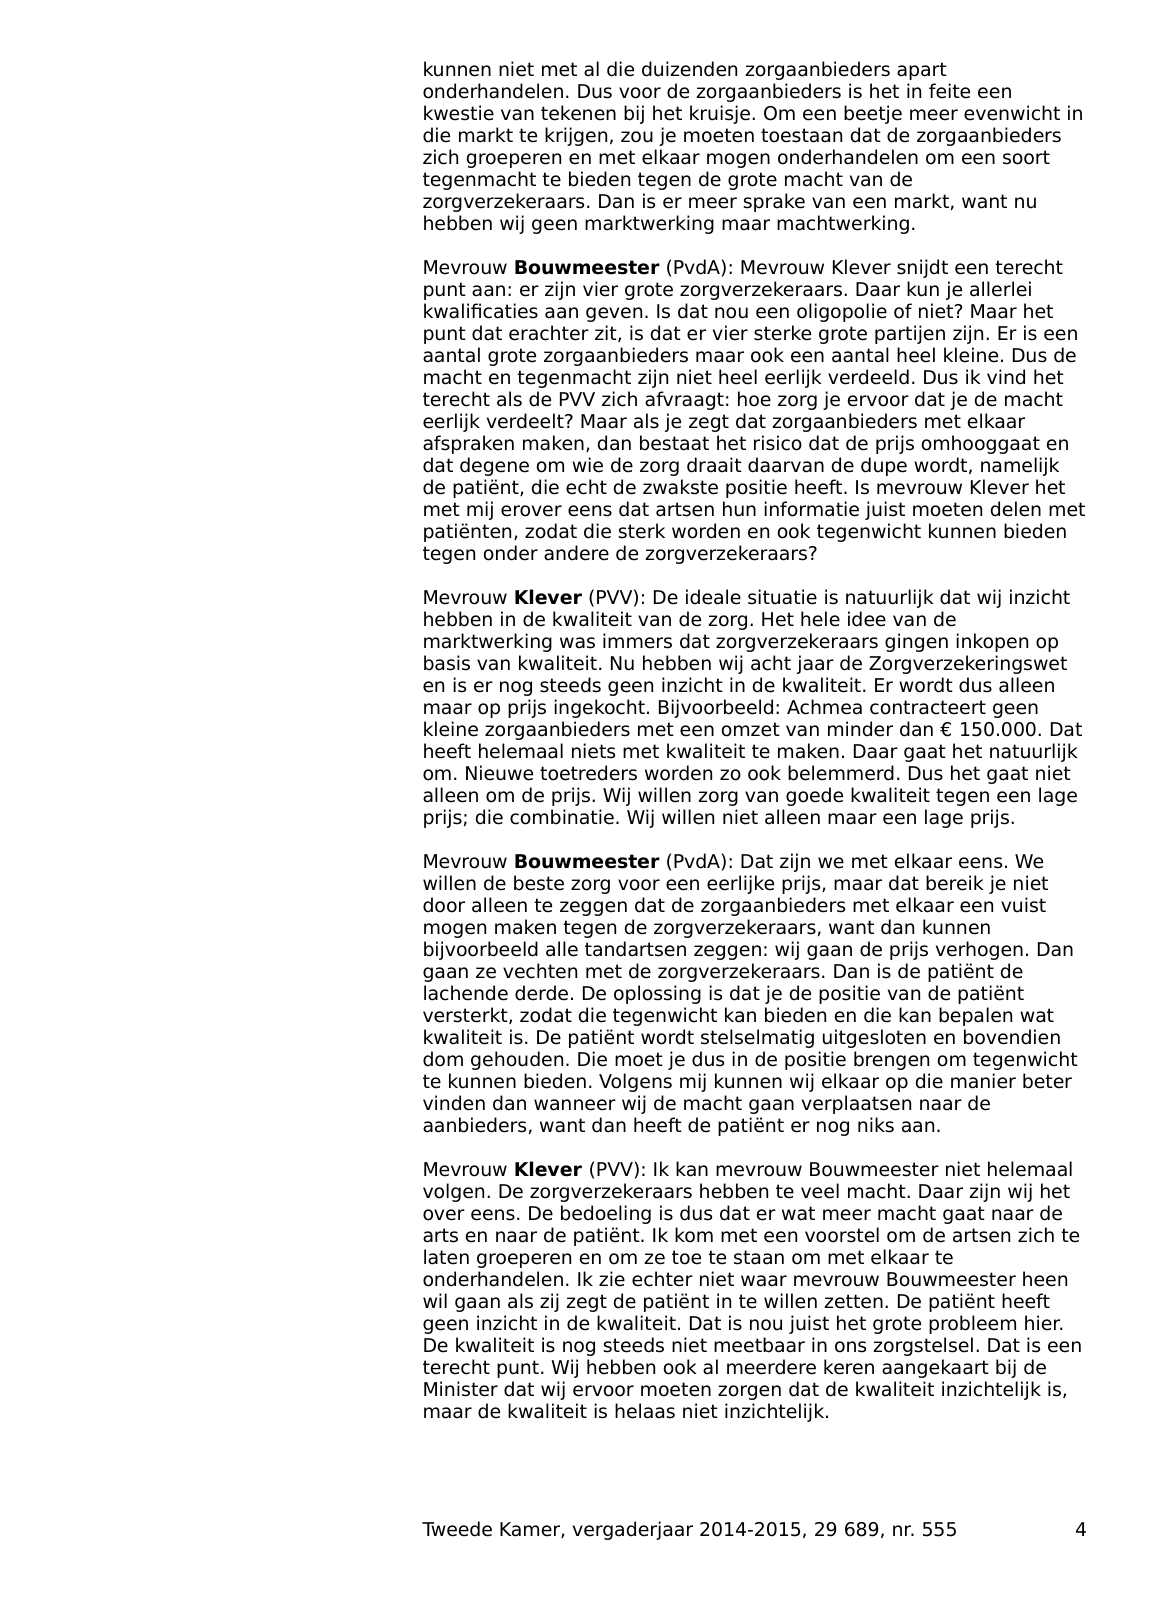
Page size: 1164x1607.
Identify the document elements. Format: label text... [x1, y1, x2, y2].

text kunnen niet met al die duizenden zorgaanbieders apart onderhandelen. Dus voor de zorgaanbieders is het in feite een kwestie van tekenen bij het kruisje. Om een beetje meer evenwicht in die markt te krijgen, zou je moeten toestaan dat de zorgaanbieders zich groeperen en met elkaar mogen onderhandelen om een soort tegenmacht te bieden tegen de grote macht van de zorgverzekeraars. Dan is er meer sprake van een markt, want nu hebben wij geen marktwerking maar machtwerking. [422, 59, 1087, 235]
text Mevrouw Klever (PVV): Ik kan mevrouw Bouwmeester niet helemaal volgen. De zorgverzekeraars hebben te veel macht. Daar zijn wij het over eens. De bedoeling is dus dat er wat meer macht gaat naar de arts en naar de patiënt. Ik kom met een voorstel om de artsen zich te laten groeperen en om ze toe te staan om met elkaar te onderhandelen. Ik zie echter niet waar mevrouw Bouwmeester heen wil gaan als zij zegt de patiënt in te willen zetten. De patiënt heeft geen inzicht in de kwaliteit. Dat is nou juist het grote probleem hier. De kwaliteit is nog steeds niet meetbaar in ons zorgstelsel. Dat is een terecht punt. Wij hebben ook al meerdere keren aangekaart bij de Minister dat wij ervoor moeten zorgen dat de kwaliteit inzichtelijk is, maar de kwaliteit is helaas niet inzichtelijk. [422, 1159, 1087, 1423]
text Mevrouw Bouwmeester (PvdA): Mevrouw Klever snijdt een terecht punt aan: er zijn vier grote zorgverzekeraars. Daar kun je allerlei kwalificaties aan geven. Is dat nou een oligopolie of niet? Maar het punt dat erachter zit, is dat er vier sterke grote partijen zijn. Er is een aantal grote zorgaanbieders maar ook een aantal heel kleine. Dus de macht en tegenmacht zijn niet heel eerlijk verdeeld. Dus ik vind het terecht als de PVV zich afvraagt: hoe zorg je ervoor dat je de macht eerlijk verdeelt? Maar als je zegt dat zorgaanbieders met elkaar afspraken maken, dan bestaat het risico dat de prijs omhooggaat en dat degene om wie de zorg draait daarvan de dupe wordt, namelijk de patiënt, die echt de zwakste positie heeft. Is mevrouw Klever het met mij erover eens dat artsen hun informatie juist moeten delen met patiënten, zodat die sterk worden en ook tegenwicht kunnen bieden tegen onder andere de zorgverzekeraars? [422, 257, 1087, 565]
text Mevrouw Bouwmeester (PvdA): Dat zijn we met elkaar eens. We willen de beste zorg voor een eerlijke prijs, maar dat bereik je niet door alleen te zeggen dat de zorgaanbieders met elkaar een vuist mogen maken tegen de zorgverzekeraars, want dan kunnen bijvoorbeeld alle tandartsen zeggen: wij gaan de prijs verhogen. Dan gaan ze vechten met de zorgverzekeraars. Dan is de patiënt de lachende derde. De oplossing is dat je de positie van de patiënt versterkt, zodat die tegenwicht kan bieden en die kan bepalen wat kwaliteit is. De patiënt wordt stelselmatig uitgesloten en bovendien dom gehouden. Die moet je dus in de positie brengen om tegenwicht te kunnen bieden. Volgens mij kunnen wij elkaar op die manier beter vinden dan wanneer wij de macht gaan verplaatsen naar de aanbieders, want dan heeft de patiënt er nog niks aan. [422, 851, 1087, 1137]
text Mevrouw Klever (PVV): De ideale situatie is natuurlijk dat wij inzicht hebben in de kwaliteit van de zorg. Het hele idee van de marktwerking was immers dat zorgverzekeraars gingen inkopen op basis van kwaliteit. Nu hebben wij acht jaar de Zorgverzekeringswet en is er nog steeds geen inzicht in de kwaliteit. Er wordt dus alleen maar op prijs ingekocht. Bijvoorbeeld: Achmea contracteert geen kleine zorgaanbieders met een omzet van minder dan € 150.000. Dat heeft helemaal niets met kwaliteit te maken. Daar gaat het natuurlijk om. Nieuwe toetreders worden zo ook belemmerd. Dus het gaat niet alleen om de prijs. Wij willen zorg van goede kwaliteit tegen een lage prijs; die combinatie. Wij willen niet alleen maar een lage prijs. [422, 587, 1087, 829]
